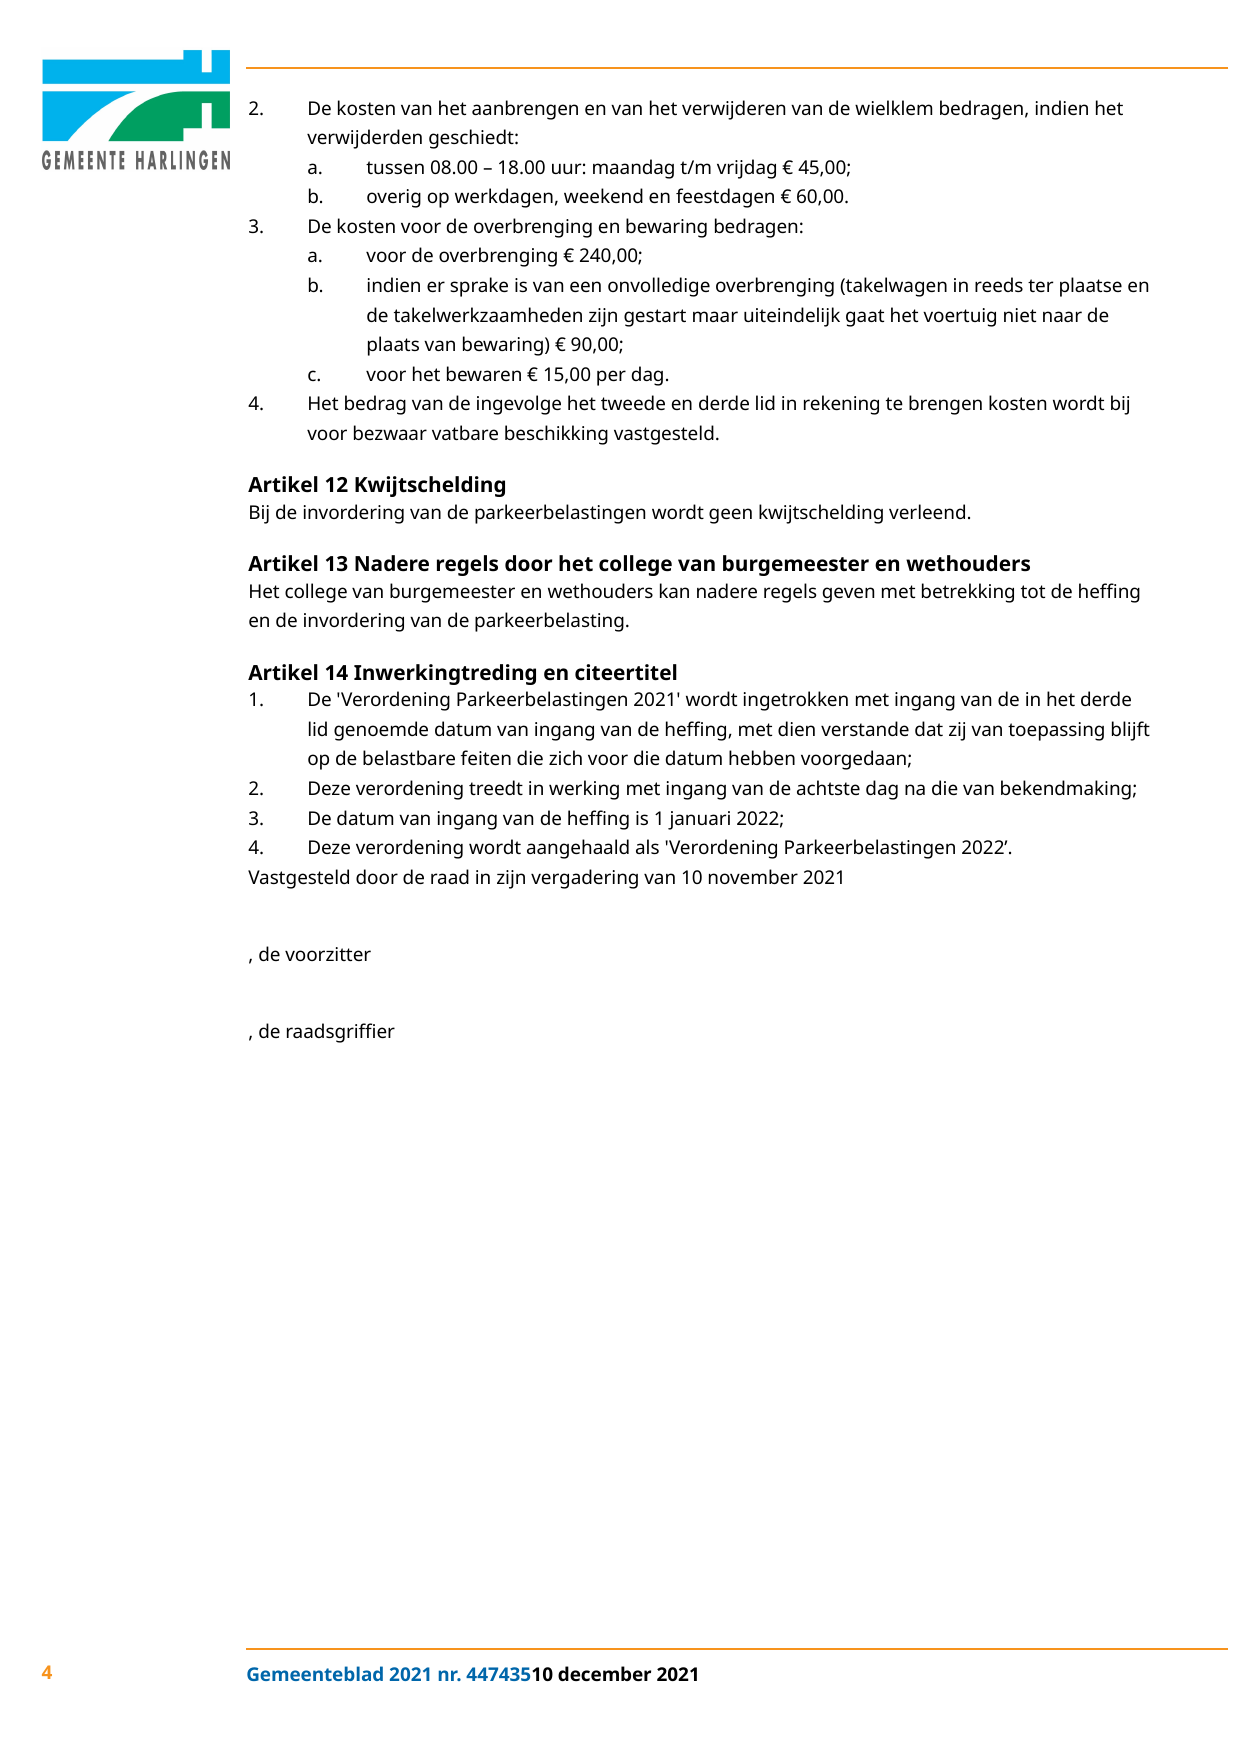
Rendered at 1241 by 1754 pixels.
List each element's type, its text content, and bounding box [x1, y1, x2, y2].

picture [41, 47, 231, 172]
list Deze verordening treedt in werking met ingang van de achtste dag na die van bekendmaking; [248, 775, 1152, 801]
text Bij de invordering van de parkeerbelastingen wordt geen kwijtschelding verleend. [248, 499, 1152, 525]
text , de voorzitter [248, 941, 1152, 967]
list De kosten van het aanbrengen en van het verwijderen van de wielklem bedragen, indien het verwijderden geschiedt: [248, 95, 1152, 150]
list voor de overbrenging € 240,00; [307, 243, 1152, 268]
list Het bedrag van de ingevolge het tweede en derde lid in rekening te brengen kosten wordt bij voor bezwaar vatbare beschikking vastgesteld. [248, 391, 1152, 446]
text , de raadsgriffier [248, 1018, 1152, 1044]
text Artikel 13 Nadere regels door het college van burgemeester en wethouders [248, 549, 1152, 578]
list Deze verordening wordt aangehaald als 'Verordening Parkeerbelastingen 2022’. [248, 834, 1152, 860]
list De kosten voor de overbrenging en bewaring bedragen: [248, 213, 1152, 239]
text Artikel 12 Kwijtschelding [248, 471, 1152, 499]
list overig op werkdagen, weekend en feestdagen € 60,00. [307, 183, 1152, 209]
text Artikel 14 Inwerkingtreding en citeertitel [248, 658, 1152, 686]
list De datum van ingang van de heffing is 1 januari 2022; [248, 805, 1152, 830]
list tussen 08.00 – 18.00 uur: maandag t/m vrijdag € 45,00; [307, 154, 1152, 180]
text Vastgesteld door de raad in zijn vergadering van 10 november 2021 [248, 864, 1152, 889]
list voor het bewaren € 15,00 per dag. [307, 361, 1152, 387]
text Het college van burgemeester en wethouders kan nadere regels geven met betrekking tot de heffing en de invordering van de parkeerbelasting. [248, 578, 1152, 633]
list De 'Verordening Parkeerbelastingen 2021' wordt ingetrokken met ingang van de in het derde lid genoemde datum van ingang van de heffing, met dien verstande dat zij van toepassing blijft op de belastbare feiten die zich voor die datum hebben voorgedaan; [248, 686, 1152, 771]
list indien er sprake is van een onvolledige overbrenging (takelwagen in reeds ter plaatse en de takelwerkzaamheden zijn gestart maar uiteindelijk gaat het voertuig niet naar de plaats van bewaring) € 90,00; [307, 272, 1152, 357]
